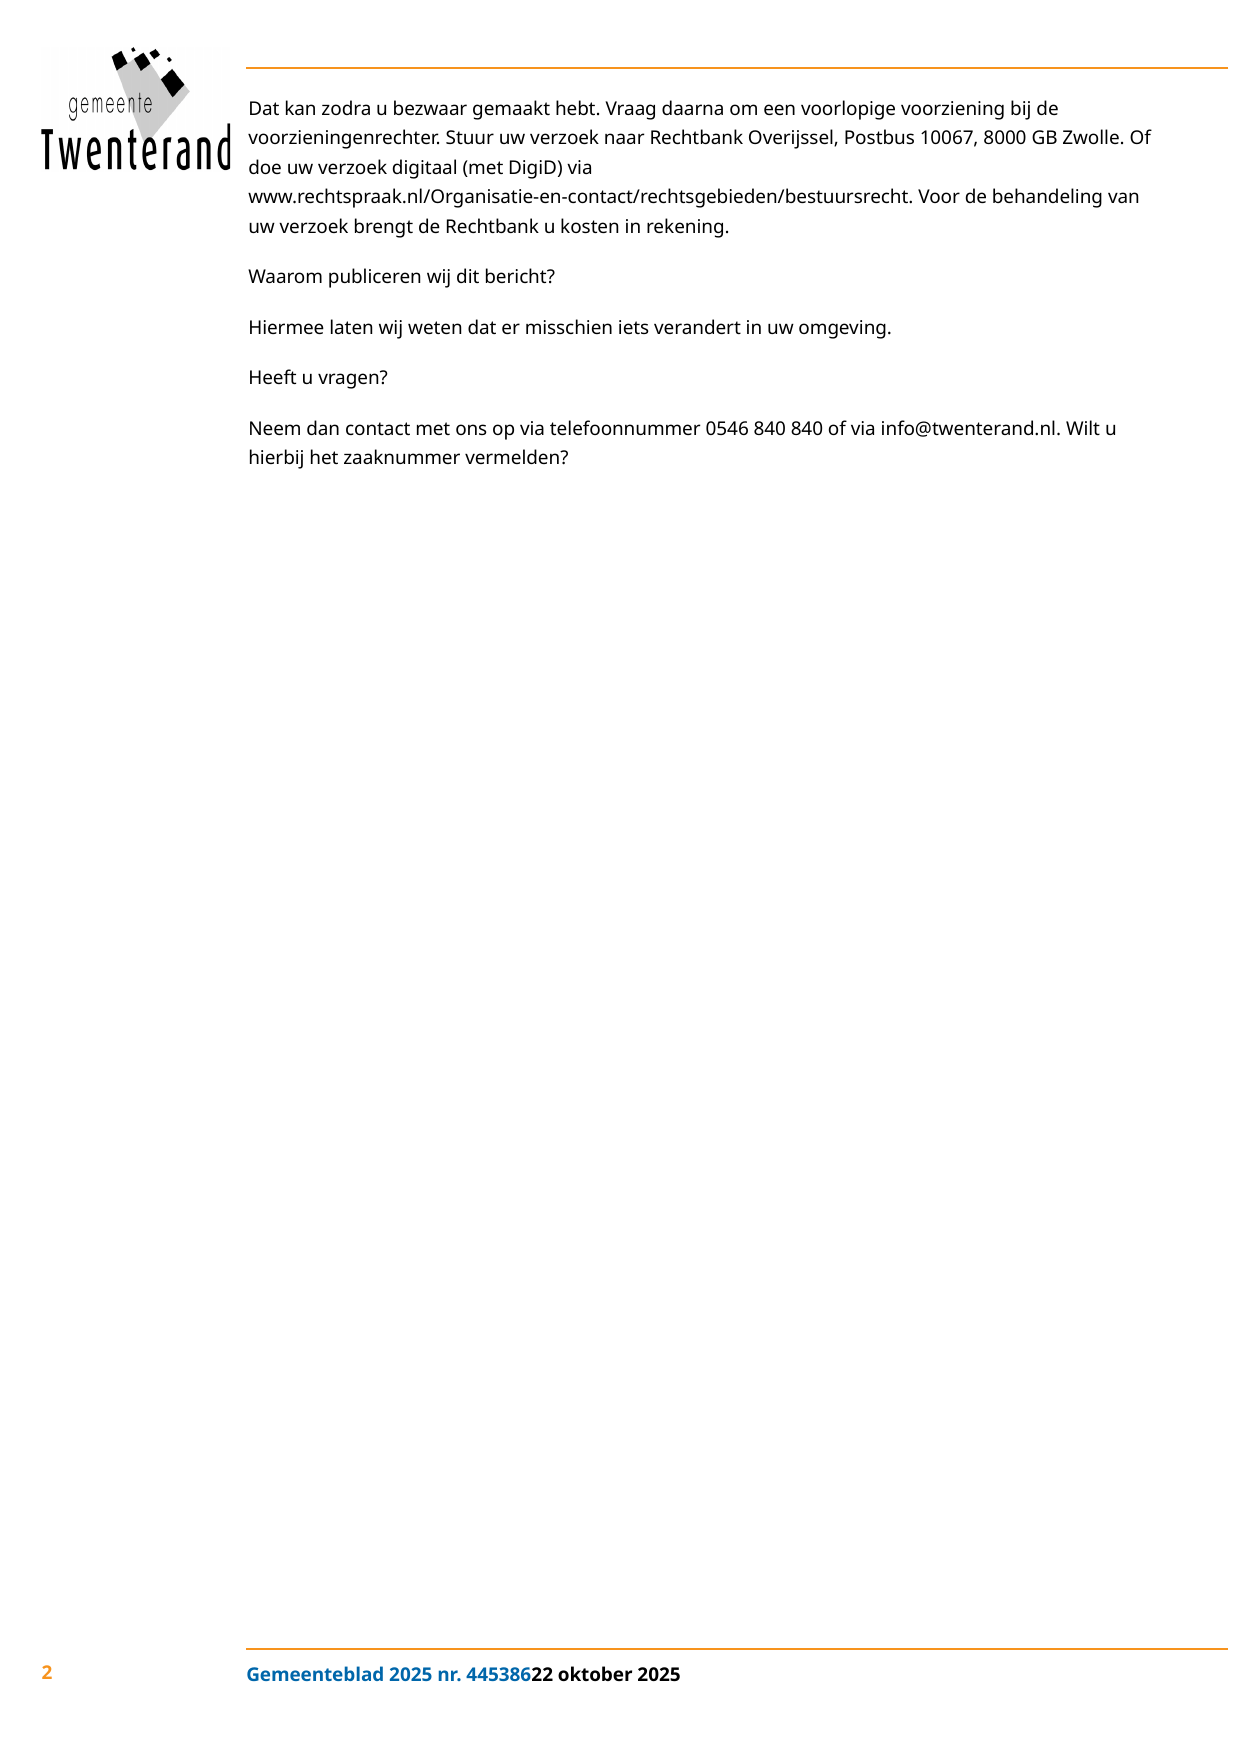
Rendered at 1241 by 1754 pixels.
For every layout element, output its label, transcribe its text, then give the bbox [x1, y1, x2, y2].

text Dat kan zodra u bezwaar gemaakt hebt. Vraag daarna om een voorlopige voorziening bij de voorzieningenrechter. Stuur uw verzoek naar Rechtbank Overijssel, Postbus 10067, 8000 GB Zwolle. Of doe uw verzoek digitaal (met DigiD) via www.rechtspraak.nl/Organisatie-en-contact/rechtsgebieden/bestuursrecht. Voor de behandeling van uw verzoek brengt de Rechtbank u kosten in rekening. [248, 95, 1152, 239]
text Waarom publiceren wij dit bericht? [248, 263, 1152, 289]
text Neem dan contact met ons op via telefoonnummer 0546 840 840 of via info@twenterand.nl. Wilt u hierbij het zaaknummer vermelden? [248, 415, 1152, 470]
picture [41, 47, 231, 172]
text Hiermee laten wij weten dat er misschien iets verandert in uw omgeving. [248, 314, 1152, 340]
text Heeft u vragen? [248, 364, 1152, 390]
